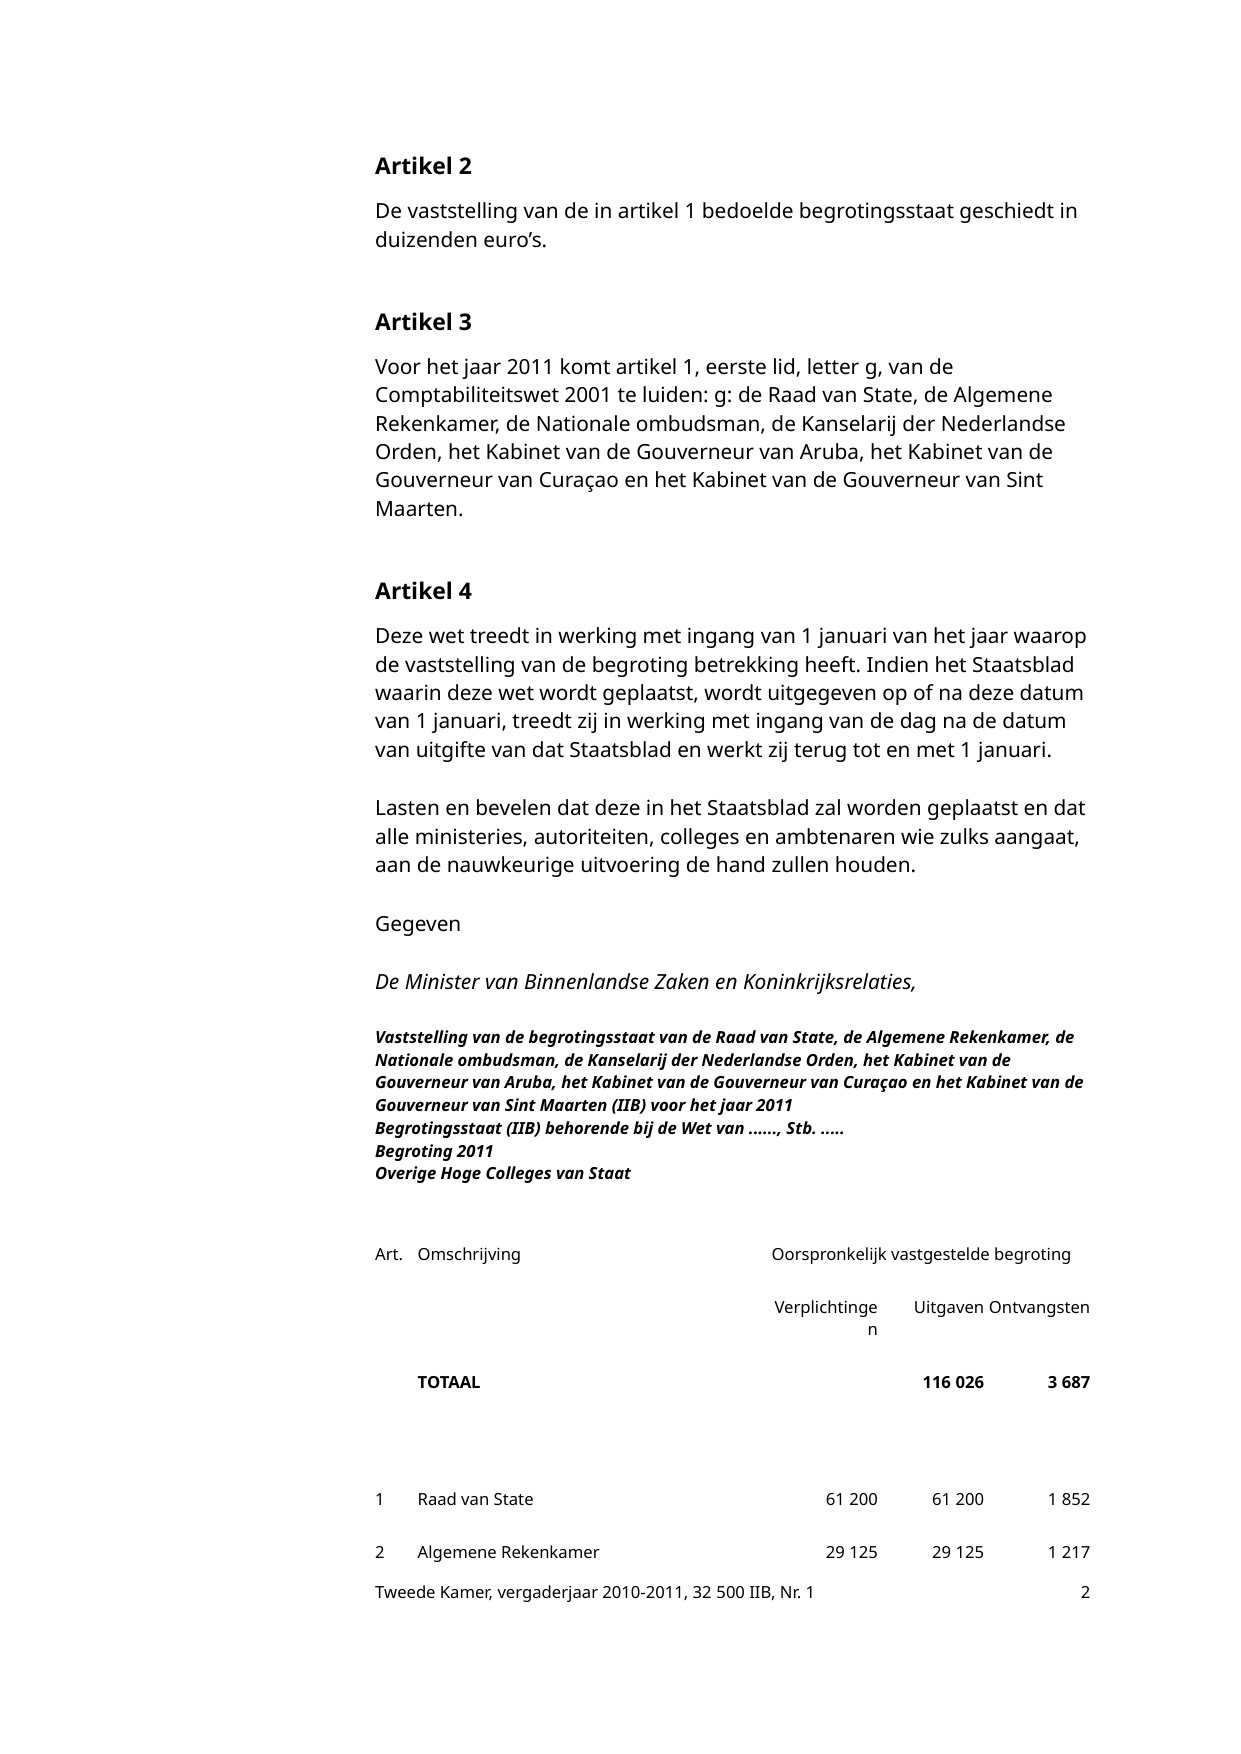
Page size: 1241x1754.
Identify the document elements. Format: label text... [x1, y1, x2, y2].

subtitle Artikel 2 [375, 150, 1090, 181]
text Deze wet treedt in werking met ingang van 1 januari van het jaar waarop de vaststelling van de begroting betrekking heeft. Indien het Staatsblad waarin deze wet wordt geplaatst, wordt uitgegeven op of na deze datum van 1 januari, treedt zij in werking met ingang van de dag na de datum van uitgifte van dat Staatsblad en werkt zij terug tot en met 1 januari. [375, 621, 1090, 763]
table_header Art. [375, 1243, 417, 1295]
table_cell [984, 1429, 1090, 1487]
table_cell [771, 1429, 878, 1487]
table_cell Verplichtingen [771, 1295, 878, 1371]
text Begrotingsstaat (IIB) behorende bij de Wet van ......, Stb. ..... [375, 1116, 1090, 1139]
text Gegeven [375, 909, 1090, 937]
table_cell 1 852 [984, 1488, 1090, 1540]
table_cell TOTAAL [418, 1371, 771, 1429]
table_cell 2 [375, 1540, 417, 1563]
table_cell Raad van State [418, 1488, 771, 1540]
text Lasten en bevelen dat deze in het Staatsblad zal worden geplaatst en dat alle ministeries, autoriteiten, colleges en ambtenaren wie zulks aangaat, aan de nauwkeurige uitvoering de hand zullen houden. [375, 793, 1090, 879]
table_cell Uitgaven [878, 1295, 984, 1371]
table_cell 61 200 [878, 1488, 984, 1540]
subtitle Artikel 3 [375, 306, 1090, 337]
table_cell [878, 1429, 984, 1487]
table_cell [418, 1429, 771, 1487]
table_cell Ontvangsten [984, 1295, 1090, 1371]
text Overige Hoge Colleges van Staat [375, 1162, 1090, 1184]
text De Minister van Binnenlandse Zaken en Koninkrijksrelaties, [375, 967, 1090, 996]
table_cell 29 125 [771, 1540, 878, 1563]
subtitle Artikel 4 [375, 575, 1090, 606]
table_cell [418, 1295, 771, 1371]
table_cell [375, 1371, 417, 1429]
text Vaststelling van de begrotingsstaat van de Raad van State, de Algemene Rekenkamer, de Nationale ombudsman, de Kanselarij der Nederlandse Orden, het Kabinet van de Gouverneur van Aruba, het Kabinet van de Gouverneur van Curaçao en het Kabinet van de Gouverneur van Sint Maarten (IIB) voor het jaar 2011 [375, 1026, 1090, 1116]
table_cell Algemene Rekenkamer [418, 1540, 771, 1563]
table_cell 116 026 [878, 1371, 984, 1429]
table_cell 1 [375, 1488, 417, 1540]
table_header Oorspronkelijk vastgestelde begroting [771, 1243, 1090, 1295]
table_cell 61 200 [771, 1488, 878, 1540]
table_cell [375, 1429, 417, 1487]
table_cell [375, 1295, 417, 1371]
text Voor het jaar 2011 komt artikel 1, eerste lid, letter g, van de Comptabiliteitswet 2001 te luiden: g: de Raad van State, de Algemene Rekenkamer, de Nationale ombudsman, de Kanselarij der Nederlandse Orden, het Kabinet van de Gouverneur van Aruba, het Kabinet van de Gouverneur van Curaçao en het Kabinet van de Gouverneur van Sint Maarten. [375, 352, 1090, 522]
table_cell [771, 1371, 878, 1429]
table_header Omschrijving [418, 1243, 771, 1295]
table_cell 29 125 [878, 1540, 984, 1563]
table_cell 1 217 [984, 1540, 1090, 1563]
text De vaststelling van de in artikel 1 bedoelde begrotingsstaat geschiedt in duizenden euro’s. [375, 196, 1090, 253]
text Begroting 2011 [375, 1139, 1090, 1162]
table_cell 3 687 [984, 1371, 1090, 1429]
